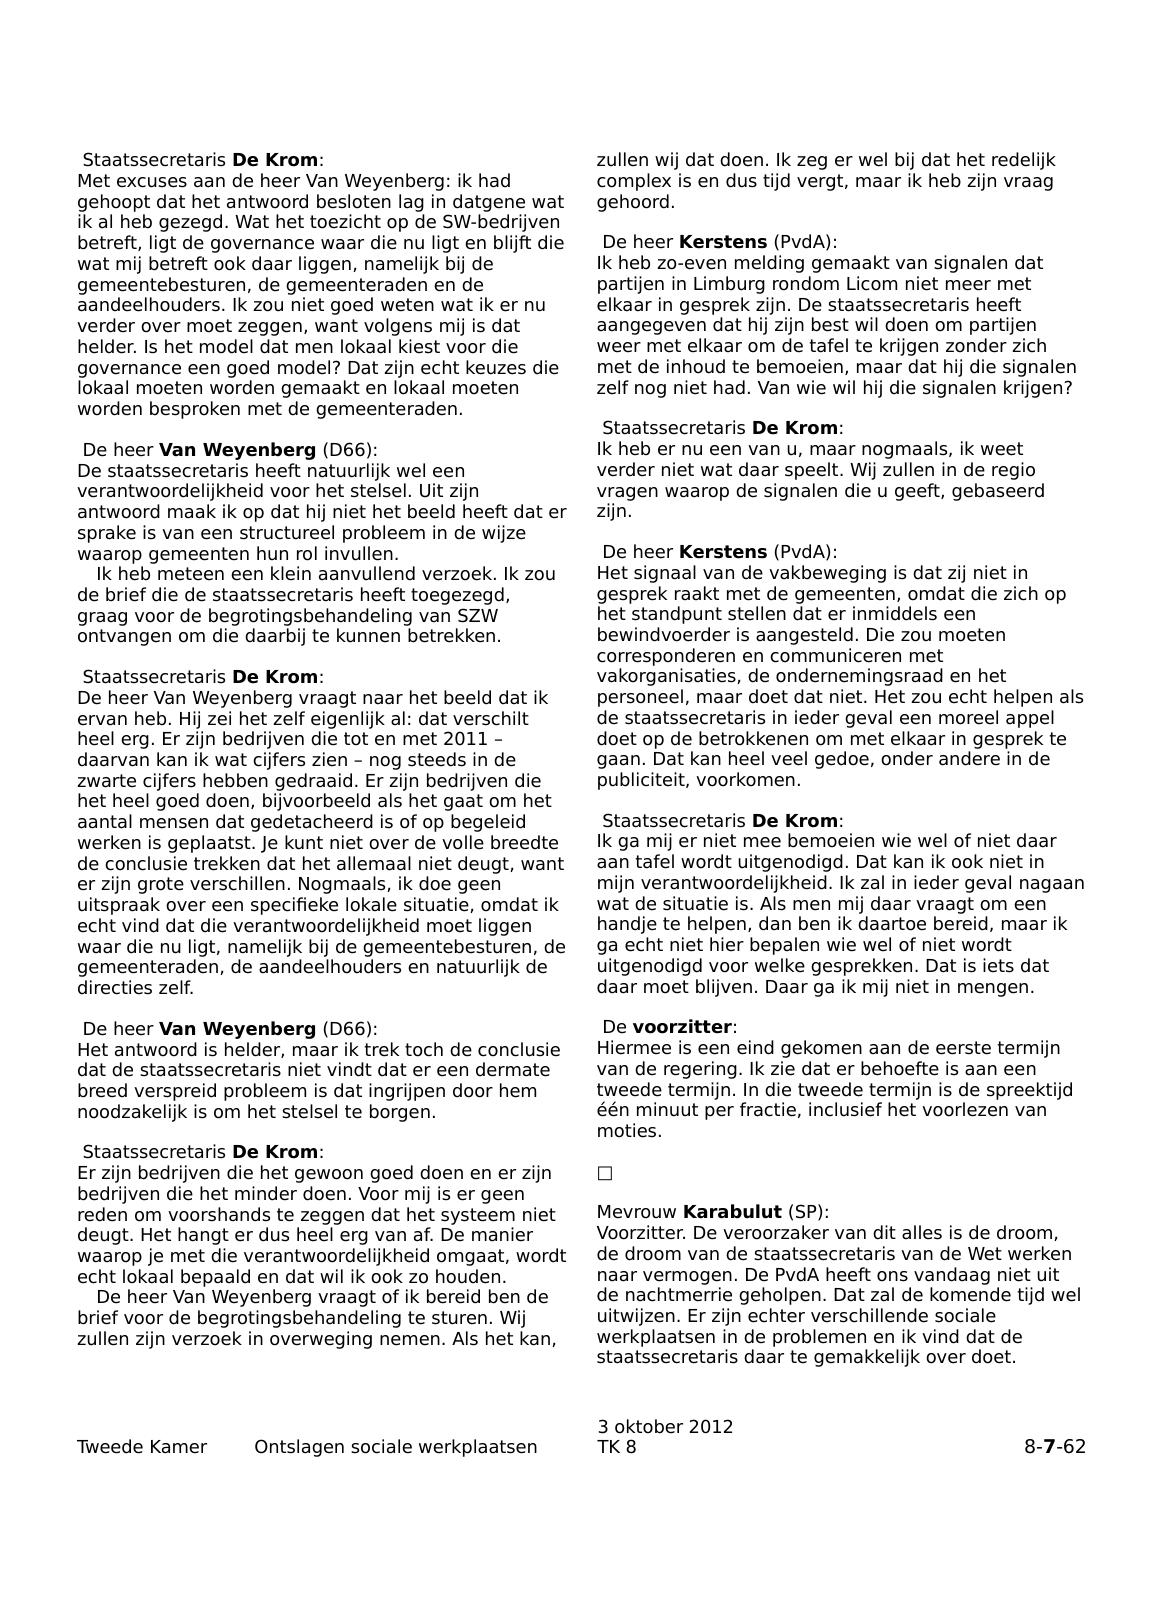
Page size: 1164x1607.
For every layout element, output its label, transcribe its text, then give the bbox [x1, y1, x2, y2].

text Met excuses aan de heer Van Weyenberg: ik had gehoopt dat het antwoord besloten lag in datgene wat ik al heb gezegd. Wat het toezicht op de SW-bedrijven betreft, ligt de governance waar die nu ligt en blijft die wat mij betreft ook daar liggen, namelijk bij de gemeentebesturen, de gemeenteraden en de aandeelhouders. Ik zou niet goed weten wat ik er nu verder over moet zeggen, want volgens mij is dat helder. Is het model dat men lokaal kiest voor die governance een goed model? Dat zijn echt keuzes die lokaal moeten worden gemaakt en lokaal moeten worden besproken met de gemeenteraden. [77, 171, 567, 420]
text De heer Kerstens (PvdA): [596, 542, 1087, 563]
text De heer Van Weyenberg vraagt naar het beeld dat ik ervan heb. Hij zei het zelf eigenlijk al: dat verschilt heel erg. Er zijn bedrijven die tot en met 2011 – daarvan kan ik wat cijfers zien – nog steeds in de zwarte cijfers hebben gedraaid. Er zijn bedrijven die het heel goed doen, bijvoorbeeld als het gaat om het aantal mensen dat gedetacheerd is of op begeleid werken is geplaatst. Je kunt niet over de volle breedte de conclusie trekken dat het allemaal niet deugt, want er zijn grote verschillen. Nogmaals, ik doe geen uitspraak over een specifieke lokale situatie, omdat ik echt vind dat die verantwoordelijkheid moet liggen waar die nu ligt, namelijk bij de gemeentebesturen, de gemeenteraden, de aandeelhouders en natuurlijk de directies zelf. [77, 688, 567, 999]
text Staatssecretaris De Krom: [77, 667, 567, 688]
text Ik heb er nu een van u, maar nogmaals, ik weet verder niet wat daar speelt. Wij zullen in de regio vragen waarop de signalen die u geeft, gebaseerd zijn. [596, 439, 1087, 522]
text Ik heb zo-even melding gemaakt van signalen dat partijen in Limburg rondom Licom niet meer met elkaar in gesprek zijn. De staatssecretaris heeft aangegeven dat hij zijn best wil doen om partijen weer met elkaar om de tafel te krijgen zonder zich met de inhoud te bemoeien, maar dat hij die signalen zelf nog niet had. Van wie wil hij die signalen krijgen? [596, 253, 1087, 398]
text Het antwoord is helder, maar ik trek toch de conclusie dat de staatssecretaris niet vindt dat er een dermate breed verspreid probleem is dat ingrijpen door hem noodzakelijk is om het stelsel te borgen. [77, 1039, 567, 1122]
text Ik ga mij er niet mee bemoeien wie wel of niet daar aan tafel wordt uitgenodigd. Dat kan ik ook niet in mijn verantwoordelijkheid. Ik zal in ieder geval nagaan wat de situatie is. Als men mij daar vraagt om een handje te helpen, dan ben ik daartoe bereid, maar ik ga echt niet hier bepalen wie wel of niet wordt uitgenodigd voor welke gesprekken. Dat is iets dat daar moet blijven. Daar ga ik mij niet in mengen. [596, 831, 1087, 997]
text De heer Van Weyenberg (D66): [77, 1019, 567, 1039]
text Voorzitter. De veroorzaker van dit alles is de droom, de droom van de staatssecretaris van de Wet werken naar vermogen. De PvdA heeft ons vandaag niet uit de nachtmerrie geholpen. Dat zal de komende tijd wel uitwijzen. Er zijn echter verschillende sociale werkplaatsen in de problemen en ik vind dat de staatssecretaris daar te gemakkelijk over doet. [596, 1223, 1087, 1368]
text Hiermee is een eind gekomen aan de eerste termijn van de regering. Ik zie dat er behoefte is aan een tweede termijn. In die tweede termijn is de spreektijd één minuut per fractie, inclusief het voorlezen van moties. [596, 1038, 1087, 1142]
text De voorzitter: [596, 1017, 1087, 1038]
text Het signaal van de vakbeweging is dat zij niet in gesprek raakt met de gemeenten, omdat die zich op het standpunt stellen dat er inmiddels een bewindvoerder is aangesteld. Die zou moeten corresponderen en communiceren met vakorganisaties, de ondernemingsraad en het personeel, maar doet dat niet. Het zou echt helpen als de staatssecretaris in ieder geval een moreel appel doet op de betrokkenen om met elkaar in gesprek te gaan. Dat kan heel veel gedoe, onder andere in de publiciteit, voorkomen. [596, 563, 1087, 791]
text Er zijn bedrijven die het gewoon goed doen en er zijn bedrijven die het minder doen. Voor mij is er geen reden om voorshands te zeggen dat het systeem niet deugt. Het hangt er dus heel erg van af. De manier waarop je met die verantwoordelijkheid omgaat, wordt echt lokaal bepaald en dat wil ik ook zo houden. [77, 1163, 567, 1287]
text Staatssecretaris De Krom: [596, 418, 1087, 439]
text zullen wij dat doen. Ik zeg er wel bij dat het redelijk complex is en dus tijd vergt, maar ik heb zijn vraag gehoord. [596, 150, 1087, 212]
text De staatssecretaris heeft natuurlijk wel een verantwoordelijkheid voor het stelsel. Uit zijn antwoord maak ik op dat hij niet het beeld heeft dat er sprake is van een structureel probleem in de wijze waarop gemeenten hun rol invullen. [77, 460, 567, 564]
text Ik heb meteen een klein aanvullend verzoek. Ik zou de brief die de staatssecretaris heeft toegezegd, graag voor de begrotingsbehandeling van SZW ontvangen om die daarbij te kunnen betrekken. [77, 564, 567, 647]
text De heer Van Weyenberg vraagt of ik bereid ben de brief voor de begrotingsbehandeling te sturen. Wij zullen zijn verzoek in overweging nemen. Als het kan, [77, 1287, 567, 1349]
text Staatssecretaris De Krom: [77, 150, 567, 171]
text Staatssecretaris De Krom: [77, 1142, 567, 1163]
text De heer Kerstens (PvdA): [596, 232, 1087, 253]
text De heer Van Weyenberg (D66): [77, 440, 567, 460]
text Mevrouw Karabulut (SP): [596, 1202, 1087, 1223]
text □ [596, 1162, 1087, 1182]
text Staatssecretaris De Krom: [596, 811, 1087, 831]
